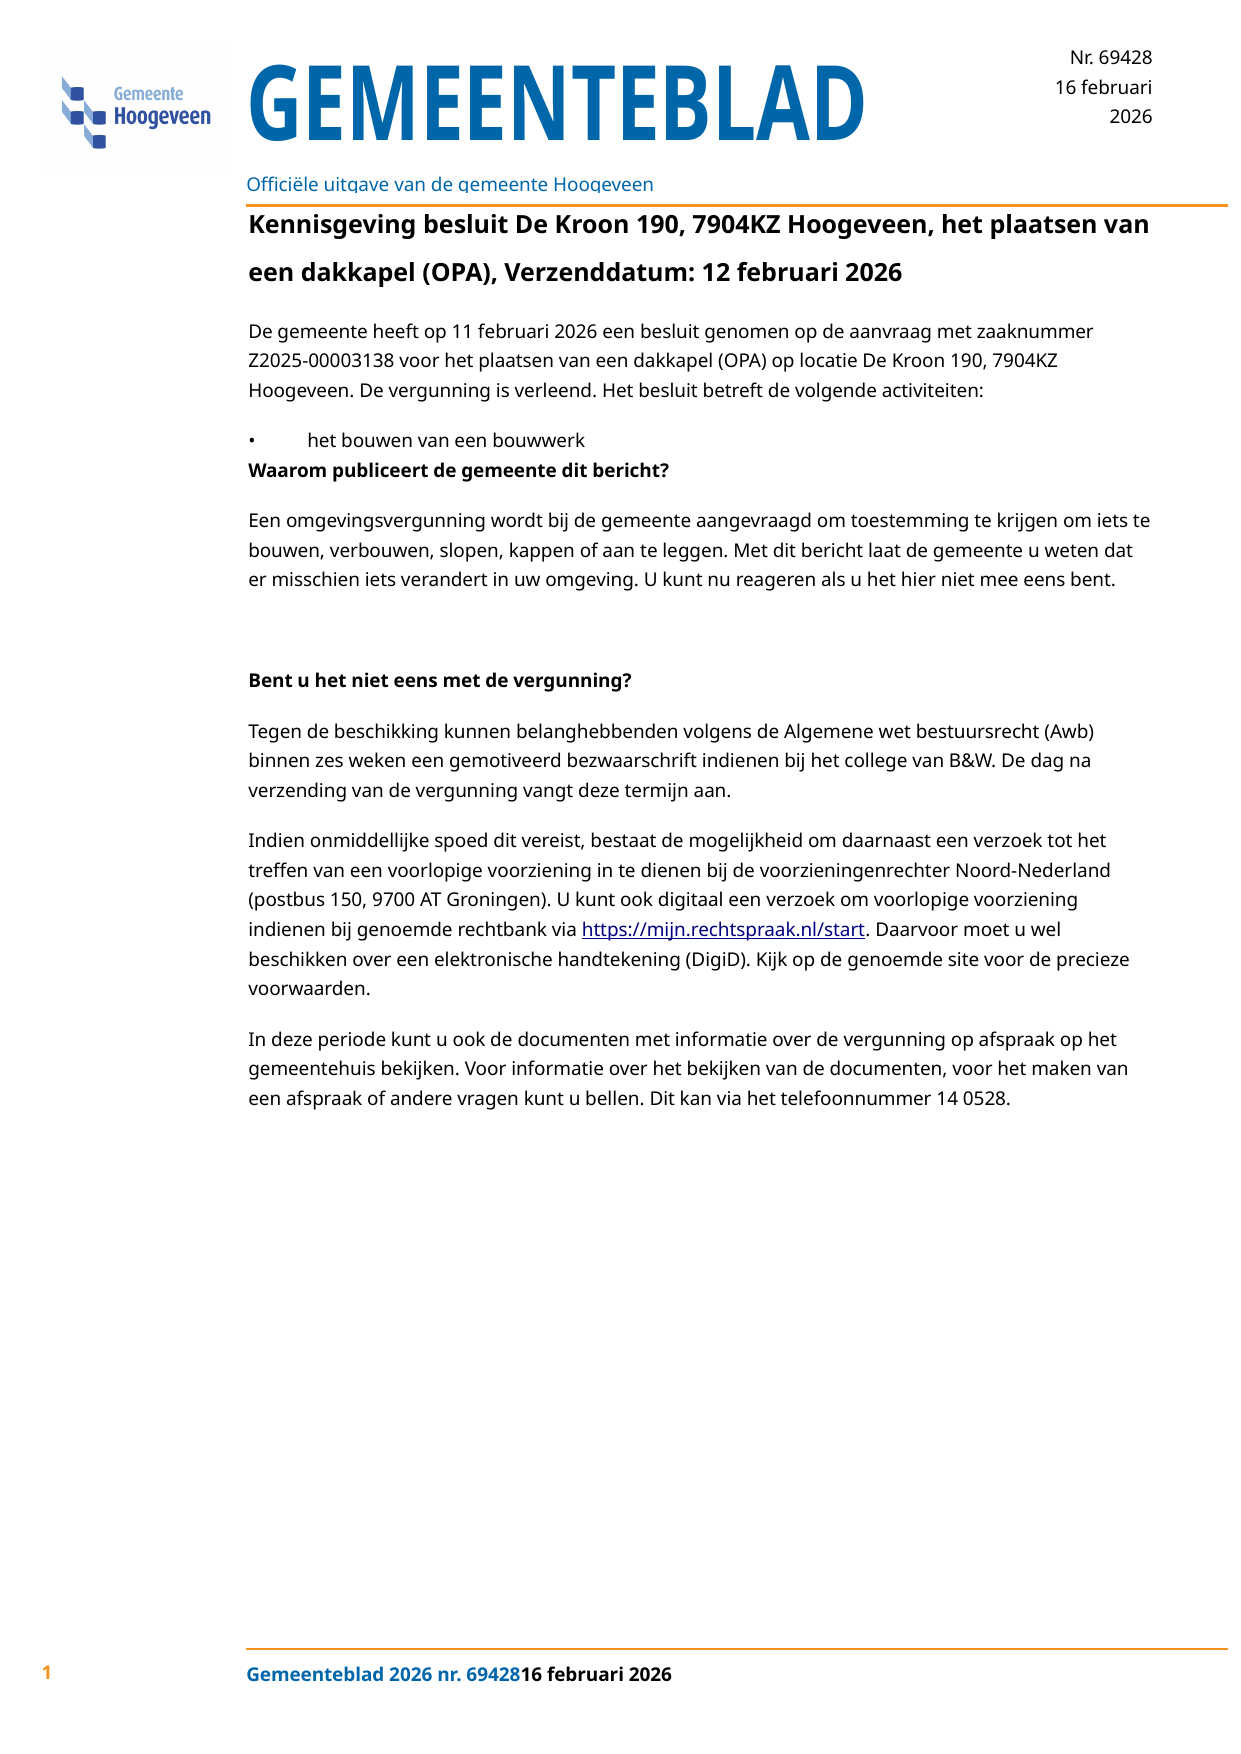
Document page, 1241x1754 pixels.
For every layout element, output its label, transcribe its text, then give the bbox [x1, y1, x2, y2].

text Bent u het niet eens met de vergunning? [248, 667, 1152, 693]
picture [41, 47, 231, 172]
text Tegen de beschikking kunnen belanghebbenden volgens de Algemene wet bestuursrecht (Awb) binnen zes weken een gemotiveerd bezwaarschrift indienen bij het college van B&W. De dag na verzending van de vergunning vangt deze termijn aan. [248, 718, 1152, 803]
text De gemeente heeft op 11 februari 2026 een besluit genomen op de aanvraag met zaaknummer Z2025-00003138 voor het plaatsen van een dakkapel (OPA) op locatie De Kroon 190, 7904KZ Hoogeveen. De vergunning is verleend. Het besluit betreft de volgende activiteiten: [248, 318, 1152, 403]
text Waarom publiceert de gemeente dit bericht? [248, 457, 1152, 483]
text In deze periode kunt u ook de documenten met informatie over de vergunning op afspraak op het gemeentehuis bekijken. Voor informatie over het bekijken van de documenten, voor het maken van een afspraak of andere vragen kunt u bellen. Dit kan via het telefoonnummer 14 0528. [248, 1026, 1152, 1111]
list het bouwen van een bouwwerk [248, 427, 1152, 453]
text Indien onmiddellijke spoed dit vereist, bestaat de mogelijkheid om daarnaast een verzoek tot het treffen van een voorlopige voorziening in te dienen bij de voorzieningenrechter Noord-Nederland (postbus 150, 9700 AT Groningen). U kunt ook digitaal een verzoek om voorlopige voorziening indienen bij genoemde rechtbank via https://mijn.rechtspraak.nl/start. Daarvoor moet u wel beschikken over een elektronische handtekening (DigiD). Kijk op de genoemde site voor de precieze voorwaarden. [248, 827, 1152, 1001]
text Kennisgeving besluit De Kroon 190, 7904KZ Hoogeveen, het plaatsen van een dakkapel (OPA), Verzenddatum: 12 februari 2026 [248, 207, 1152, 288]
text Een omgevingsvergunning wordt bij de gemeente aangevraagd om toestemming te krijgen om iets te bouwen, verbouwen, slopen, kappen of aan te leggen. Met dit bericht laat de gemeente u weten dat er misschien iets verandert in uw omgeving. U kunt nu reageren als u het hier niet mee eens bent. [248, 507, 1152, 592]
